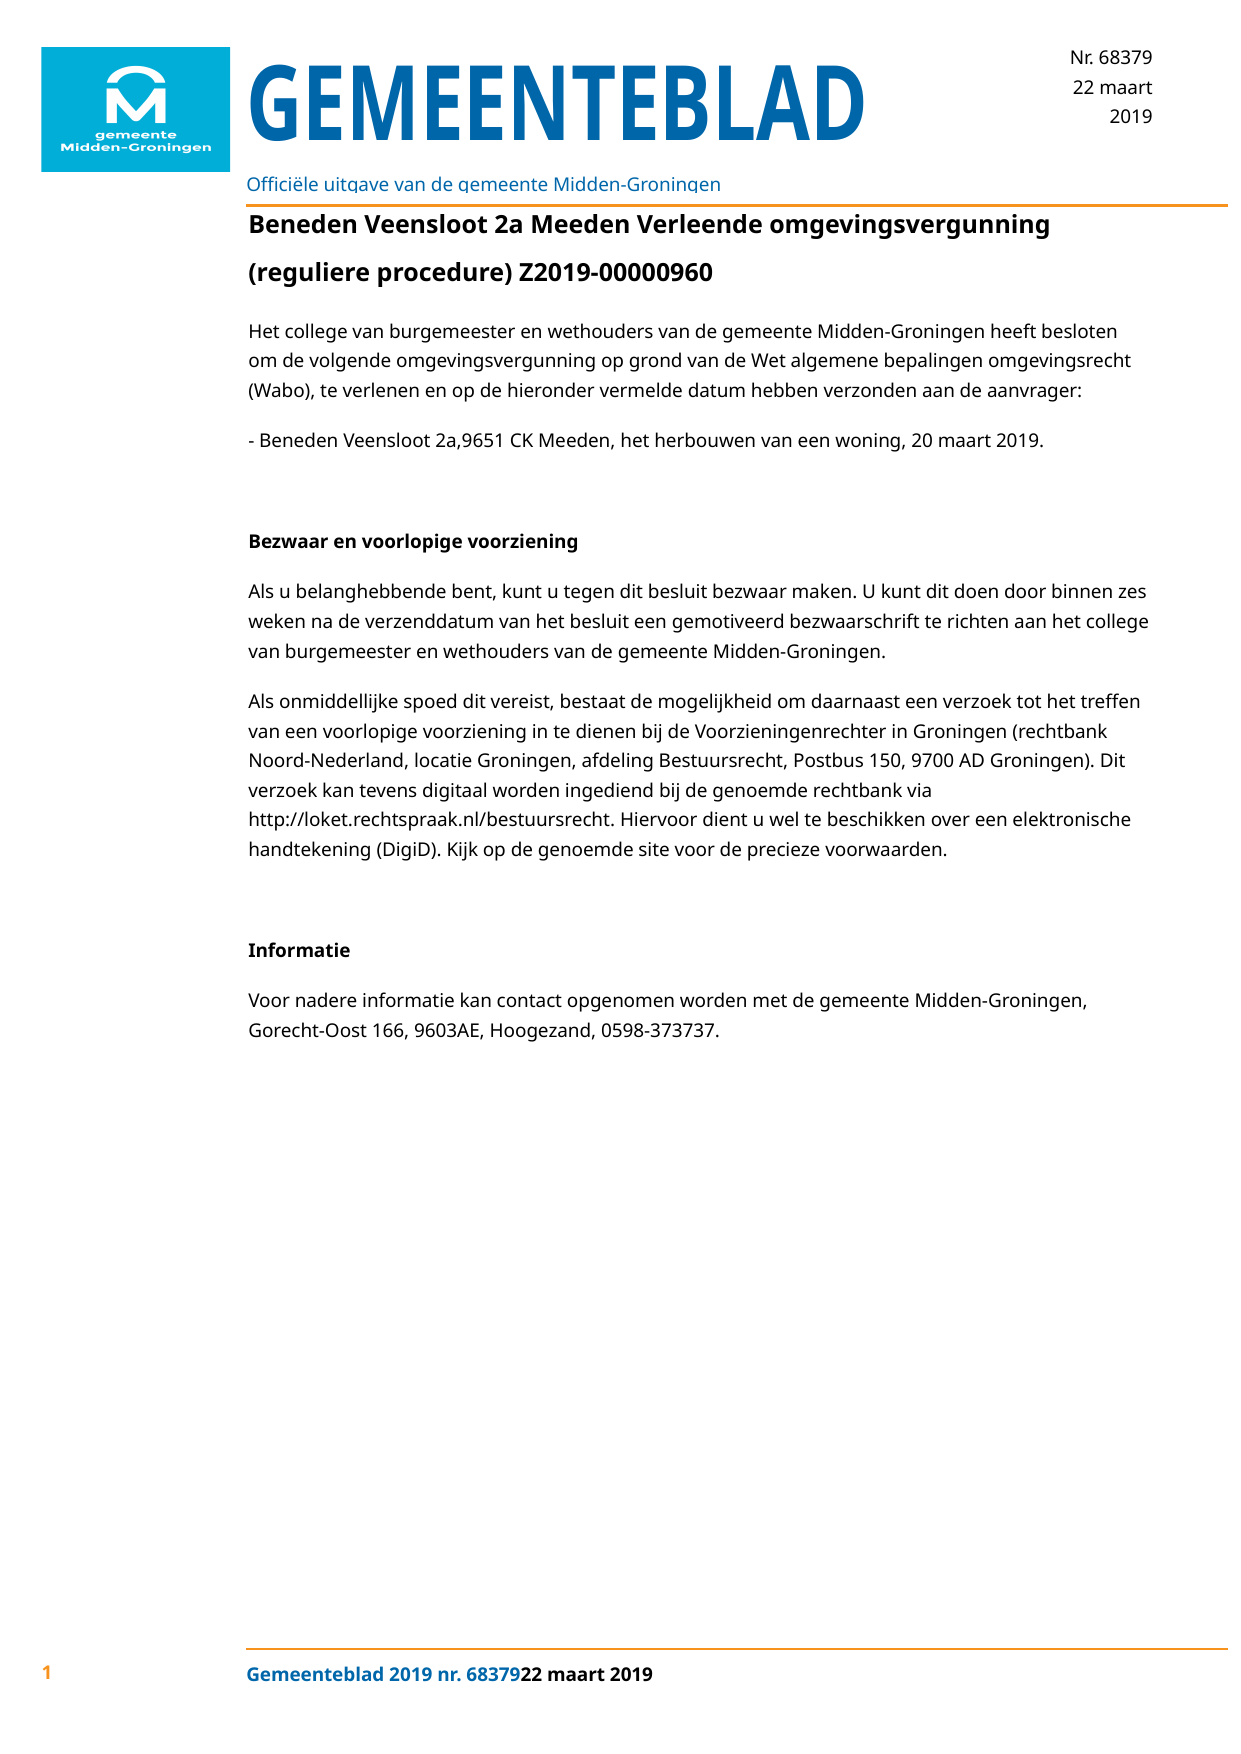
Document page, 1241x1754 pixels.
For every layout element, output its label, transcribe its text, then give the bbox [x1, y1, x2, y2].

picture [108, 66, 164, 82]
text Beneden Veensloot 2a Meeden Verleende omgevingsvergunning (reguliere procedure) Z2019-00000960 [248, 207, 1152, 288]
text Het college van burgemeester en wethouders van de gemeente Midden-Groningen heeft besloten om de volgende omgevingsvergunning op grond van de Wet algemene bepalingen omgevingsrecht (Wabo), te verlenen en op de hieronder vermelde datum hebben verzonden aan de aanvrager: [248, 318, 1152, 403]
text Voor nadere informatie kan contact opgenomen worden met de gemeente Midden-Groningen, Gorecht-Oost 166, 9603AE, Hoogezand, 0598-373737. [248, 987, 1152, 1043]
text Als u belanghebbende bent, kunt u tegen dit besluit bezwaar maken. U kunt dit doen door binnen zes weken na de verzenddatum van het besluit een gemotiveerd bezwaarschrift te richten aan het college van burgemeester en wethouders van de gemeente Midden-Groningen. [248, 579, 1152, 664]
text - Beneden Veensloot 2a,9651 CK Meeden, het herbouwen van een woning, 20 maart 2019. [248, 427, 1152, 453]
text Bezwaar en voorlopige voorziening [248, 528, 1152, 554]
text Als onmiddellijke spoed dit vereist, bestaat de mogelijkheid om daarnaast een verzoek tot het treffen van een voorlopige voorziening in te dienen bij de Voorzieningenrechter in Groningen (rechtbank Noord-Nederland, locatie Groningen, afdeling Bestuursrecht, Postbus 150, 9700 AD Groningen). Dit verzoek kan tevens digitaal worden ingediend bij de genoemde rechtbank via http://loket.rechtspraak.nl/bestuursrecht. Hiervoor dient u wel te beschikken over een elektronische handtekening (DigiD). Kijk op de genoemde site voor de precieze voorwaarden. [248, 688, 1152, 862]
text Informatie [248, 937, 1152, 963]
picture [184, 146, 190, 153]
picture [107, 89, 165, 122]
